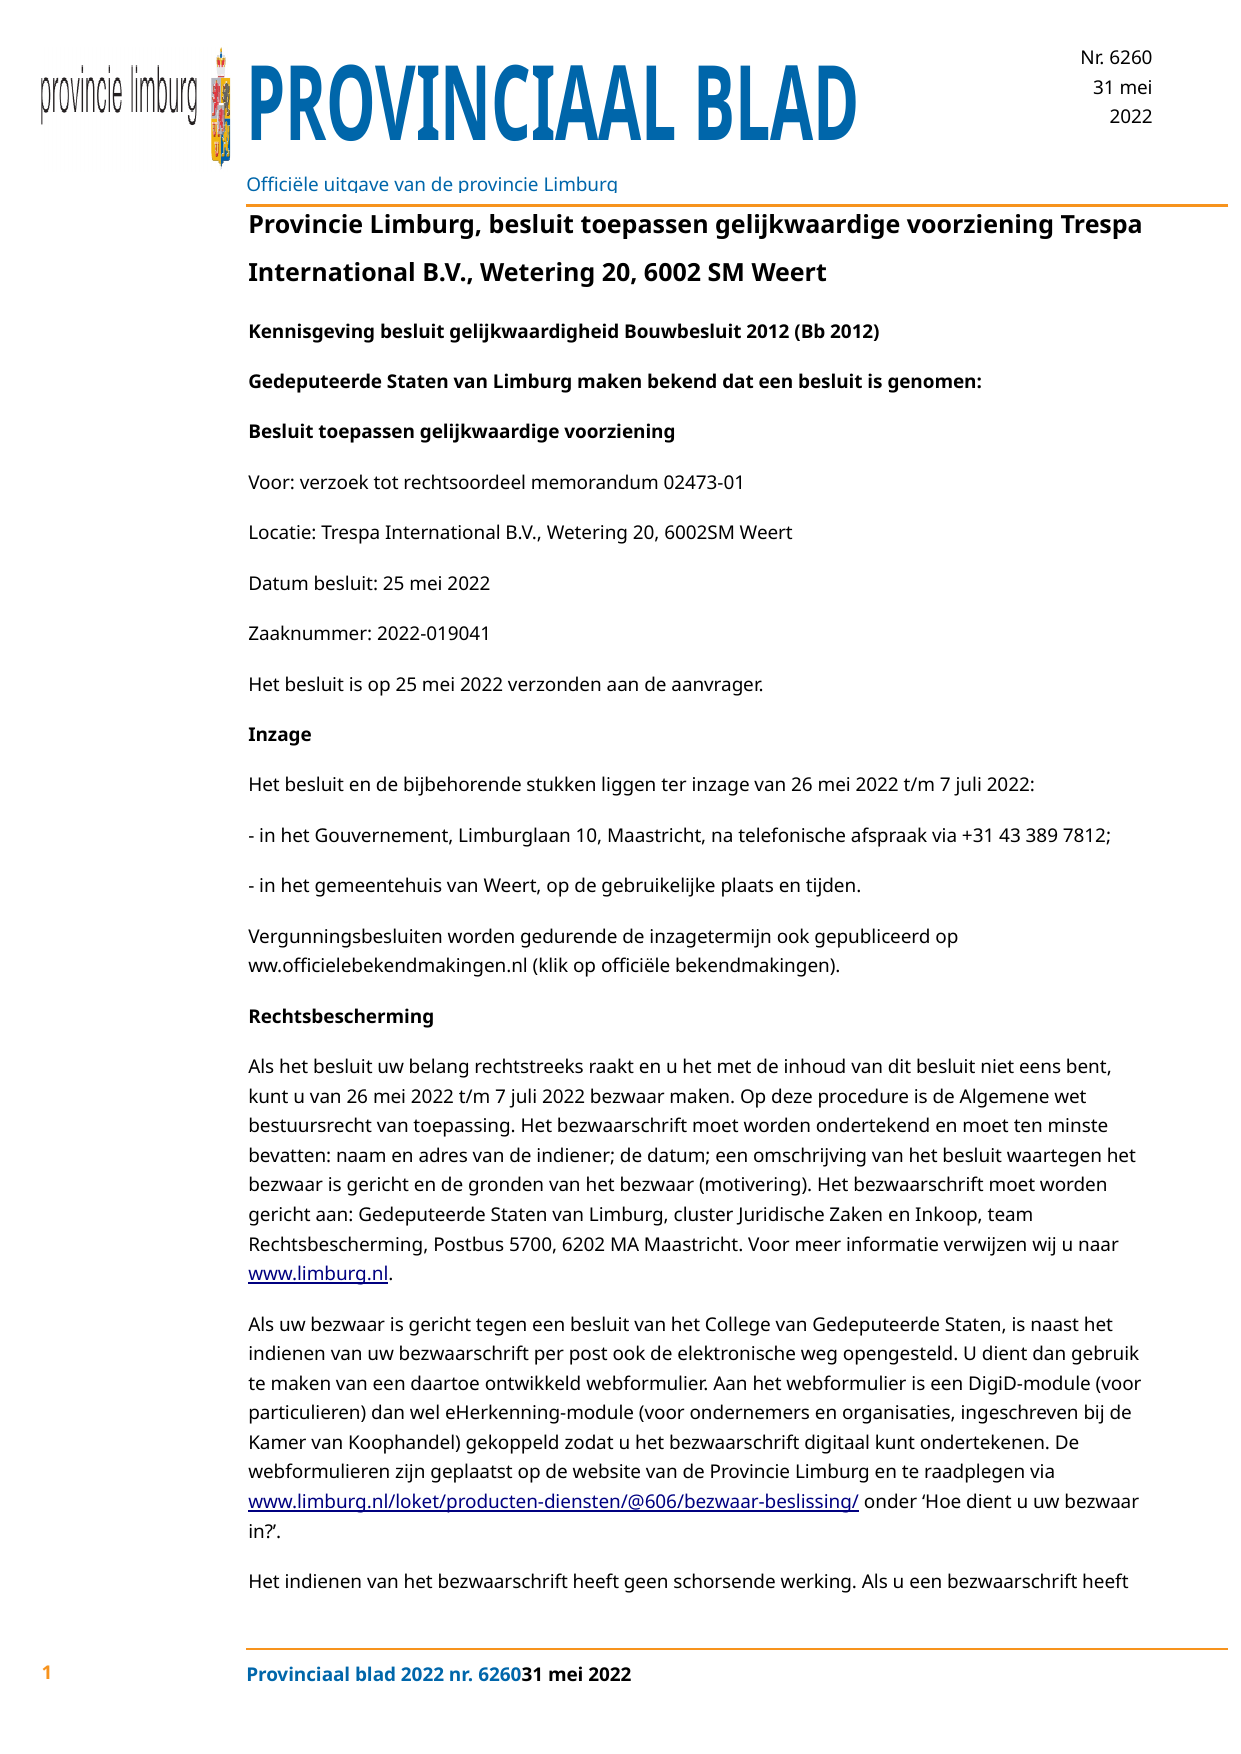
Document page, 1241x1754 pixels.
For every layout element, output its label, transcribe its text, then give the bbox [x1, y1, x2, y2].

text - in het gemeentehuis van Weert, op de gebruikelijke plaats en tijden. [248, 872, 1152, 898]
text Besluit toepassen gelijkwaardige voorziening [248, 419, 1152, 444]
text Het indienen van het bezwaarschrift heeft geen schorsende werking. Als u een bezwaarschrift heeft [248, 1568, 1152, 1594]
text Zaaknummer: 2022-019041 [248, 620, 1152, 646]
text Als het besluit uw belang rechtstreeks raakt en u het met de inhoud van dit besluit niet eens bent, kunt u van 26 mei 2022 t/m 7 juli 2022 bezwaar maken. Op deze procedure is de Algemene wet bestuursrecht van toepassing. Het bezwaarschrift moet worden ondertekend en moet ten minste bevatten: naam en adres van de indiener; de datum; een omschrijving van het besluit waartegen het bezwaar is gericht en de gronden van het bezwaar (motivering). Het bezwaarschrift moet worden gericht aan: Gedeputeerde Staten van Limburg, cluster Juridische Zaken en Inkoop, team Rechtsbescherming, Postbus 5700, 6202 MA Maastricht. Voor meer informatie verwijzen wij u naar www.limburg.nl. [248, 1053, 1152, 1286]
picture [41, 47, 231, 172]
text Het besluit is op 25 mei 2022 verzonden aan de aanvrager. [248, 671, 1152, 697]
text Locatie: Trespa International B.V., Wetering 20, 6002SM Weert [248, 519, 1152, 545]
text Vergunningsbesluiten worden gedurende de inzagetermijn ook gepubliceerd op ww.officielebekendmakingen.nl (klik op officiële bekendmakingen). [248, 923, 1152, 978]
text Datum besluit: 25 mei 2022 [248, 570, 1152, 596]
text - in het Gouvernement, Limburglaan 10, Maastricht, na telefonische afspraak via +31 43 389 7812; [248, 822, 1152, 848]
text Inzage [248, 721, 1152, 747]
text Provincie Limburg, besluit toepassen gelijkwaardige voorziening Trespa International B.V., Wetering 20, 6002 SM Weert [248, 207, 1152, 288]
text Als uw bezwaar is gericht tegen een besluit van het College van Gedeputeerde Staten, is naast het indienen van uw bezwaarschrift per post ook de elektronische weg opengesteld. U dient dan gebruik te maken van een daartoe ontwikkeld webformulier. Aan het webformulier is een DigiD-module (voor particulieren) dan wel eHerkenning-module (voor ondernemers en organisaties, ingeschreven bij de Kamer van Koophandel) gekoppeld zodat u het bezwaarschrift digitaal kunt ondertekenen. De webformulieren zijn geplaatst op de website van de Provincie Limburg en te raadplegen via www.limburg.nl/loket/producten-diensten/@606/bezwaar-beslissing/ onder ‘Hoe dient u uw bezwaar in?’. [248, 1311, 1152, 1544]
text Kennisgeving besluit gelijkwaardigheid Bouwbesluit 2012 (Bb 2012) [248, 318, 1152, 344]
text Rechtsbescherming [248, 1003, 1152, 1029]
text Gedeputeerde Staten van Limburg maken bekend dat een besluit is genomen: [248, 368, 1152, 394]
text Voor: verzoek tot rechtsoordeel memorandum 02473-01 [248, 469, 1152, 495]
text Het besluit en de bijbehorende stukken liggen ter inzage van 26 mei 2022 t/m 7 juli 2022: [248, 772, 1152, 797]
